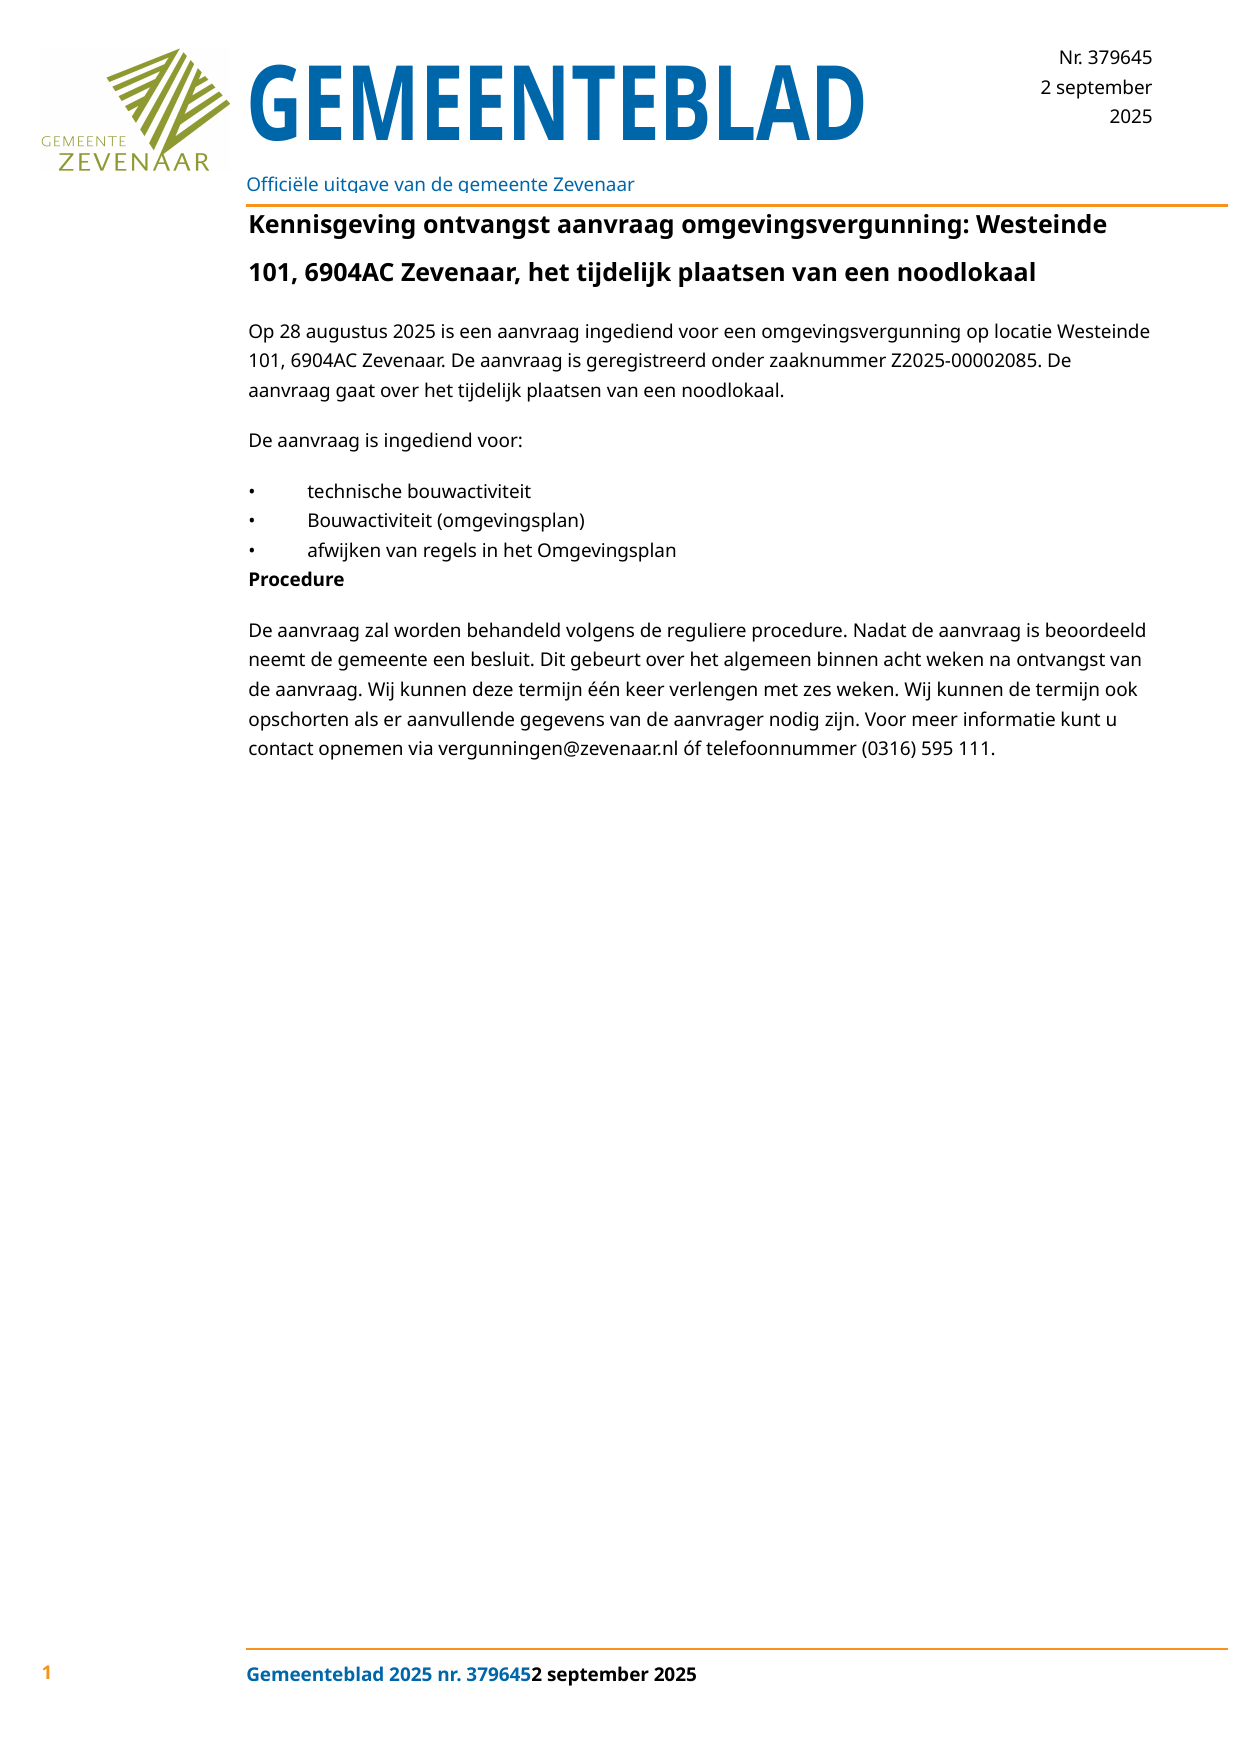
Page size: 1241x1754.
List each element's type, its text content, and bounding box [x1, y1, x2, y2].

text Kennisgeving ontvangst aanvraag omgevingsvergunning: Westeinde 101, 6904AC Zevenaar, het tijdelijk plaatsen van een noodlokaal [248, 207, 1152, 288]
text De aanvraag zal worden behandeld volgens de reguliere procedure. Nadat de aanvraag is beoordeeld neemt de gemeente een besluit. Dit gebeurt over het algemeen binnen acht weken na ontvangst van de aanvraag. Wij kunnen deze termijn één keer verlengen met zes weken. Wij kunnen de termijn ook opschorten als er aanvullende gegevens van de aanvrager nodig zijn. Voor meer informatie kunt u contact opnemen via vergunningen@zevenaar.nl óf telefoonnummer (0316) 595 111. [248, 617, 1152, 761]
text Op 28 augustus 2025 is een aanvraag ingediend voor een omgevingsvergunning op locatie Westeinde 101, 6904AC Zevenaar. De aanvraag is geregistreerd onder zaaknummer Z2025-00002085. De aanvraag gaat over het tijdelijk plaatsen van een noodlokaal. [248, 318, 1152, 403]
text De aanvraag is ingediend voor: [248, 427, 1152, 453]
list Bouwactiviteit (omgevingsplan) [248, 507, 1152, 533]
list afwijken van regels in het Omgevingsplan [248, 537, 1152, 563]
picture [41, 47, 231, 172]
list technische bouwactiviteit [248, 478, 1152, 504]
text Procedure [248, 567, 1152, 592]
